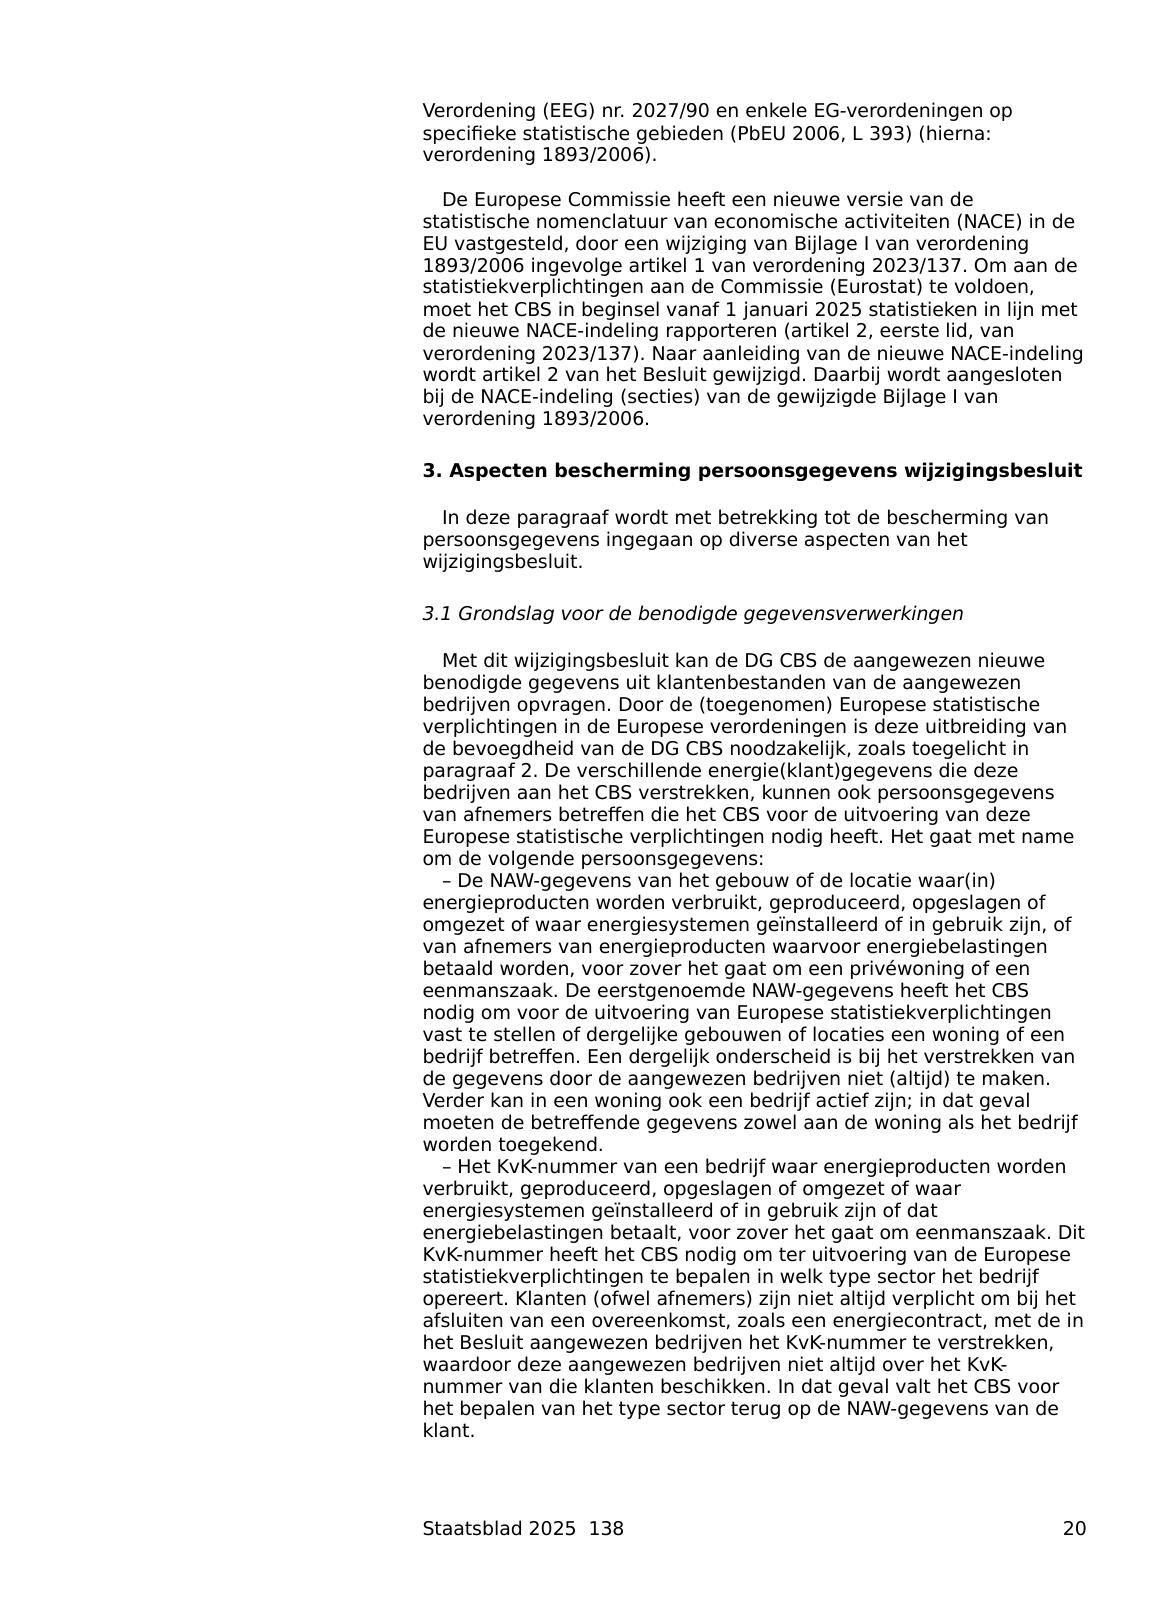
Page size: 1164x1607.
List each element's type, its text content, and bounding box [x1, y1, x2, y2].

subtitle 3.1 Grondslag voor de benodigde gegevensverwerkingen [422, 603, 1087, 625]
text In deze paragraaf wordt met betrekking tot de bescherming van persoonsgegevens ingegaan op diverse aspecten van het wijzigingsbesluit. [422, 507, 1087, 573]
text Met dit wijzigingsbesluit kan de DG CBS de aangewezen nieuwe benodigde gegevens uit klantenbestanden van de aangewezen bedrijven opvragen. Door de (toegenomen) Europese statistische verplichtingen in de Europese verordeningen is deze uitbreiding van de bevoegdheid van de DG CBS noodzakelijk, zoals toegelicht in paragraaf 2. De verschillende energie(klant)gegevens die deze bedrijven aan het CBS verstrekken, kunnen ook persoonsgegevens van afnemers betreffen die het CBS voor de uitvoering van deze Europese statistische verplichtingen nodig heeft. Het gaat met name om de volgende persoonsgegevens: [422, 650, 1087, 870]
text – De NAW-gegevens van het gebouw of de locatie waar(in) energieproducten worden verbruikt, geproduceerd, opgeslagen of omgezet of waar energiesystemen geïnstalleerd of in gebruik zijn, of van afnemers van energieproducten waarvoor energiebelastingen betaald worden, voor zover het gaat om een privéwoning of een eenmanszaak. De eerstgenoemde NAW-gegevens heeft het CBS nodig om voor de uitvoering van Europese statistiekverplichtingen vast te stellen of dergelijke gebouwen of locaties een woning of een bedrijf betreffen. Een dergelijk onderscheid is bij het verstrekken van de gegevens door de aangewezen bedrijven niet (altijd) te maken. Verder kan in een woning ook een bedrijf actief zijn; in dat geval moeten de betreffende gegevens zowel aan de woning als het bedrijf worden toegekend. [422, 870, 1087, 1156]
subtitle 3. Aspecten bescherming persoonsgegevens wijzigingsbesluit [422, 460, 1087, 482]
text De Europese Commissie heeft een nieuwe versie van de statistische nomenclatuur van economische activiteiten (NACE) in de EU vastgesteld, door een wijziging van Bijlage I van verordening 1893/2006 ingevolge artikel 1 van verordening 2023/137. Om aan de statistiekverplichtingen aan de Commissie (Eurostat) te voldoen, moet het CBS in beginsel vanaf 1 januari 2025 statistieken in lijn met de nieuwe NACE-indeling rapporteren (artikel 2, eerste lid, van verordening 2023/137). Naar aanleiding van de nieuwe NACE-indeling wordt artikel 2 van het Besluit gewijzigd. Daarbij wordt aangesloten bij de NACE-indeling (secties) van de gewijzigde Bijlage I van verordening 1893/2006. [422, 188, 1087, 430]
text – Het KvK-nummer van een bedrijf waar energieproducten worden verbruikt, geproduceerd, opgeslagen of omgezet of waar energiesystemen geïnstalleerd of in gebruik zijn of dat energiebelastingen betaalt, voor zover het gaat om eenmanszaak. Dit KvK-nummer heeft het CBS nodig om ter uitvoering van de Europese statistiekverplichtingen te bepalen in welk type sector het bedrijf opereert. Klanten (ofwel afnemers) zijn niet altijd verplicht om bij het afsluiten van een overeenkomst, zoals een energiecontract, met de in het Besluit aangewezen bedrijven het KvK-nummer te verstrekken, waardoor deze aangewezen bedrijven niet altijd over het KvK-nummer van die klanten beschikken. In dat geval valt het CBS voor het bepalen van het type sector terug op de NAW-gegevens van de klant. [422, 1156, 1087, 1441]
text Verordening (EEG) nr. 2027/90 en enkele EG-verordeningen op specifieke statistische gebieden (PbEU 2006, L 393) (hierna: verordening 1893/2006). [422, 100, 1087, 166]
